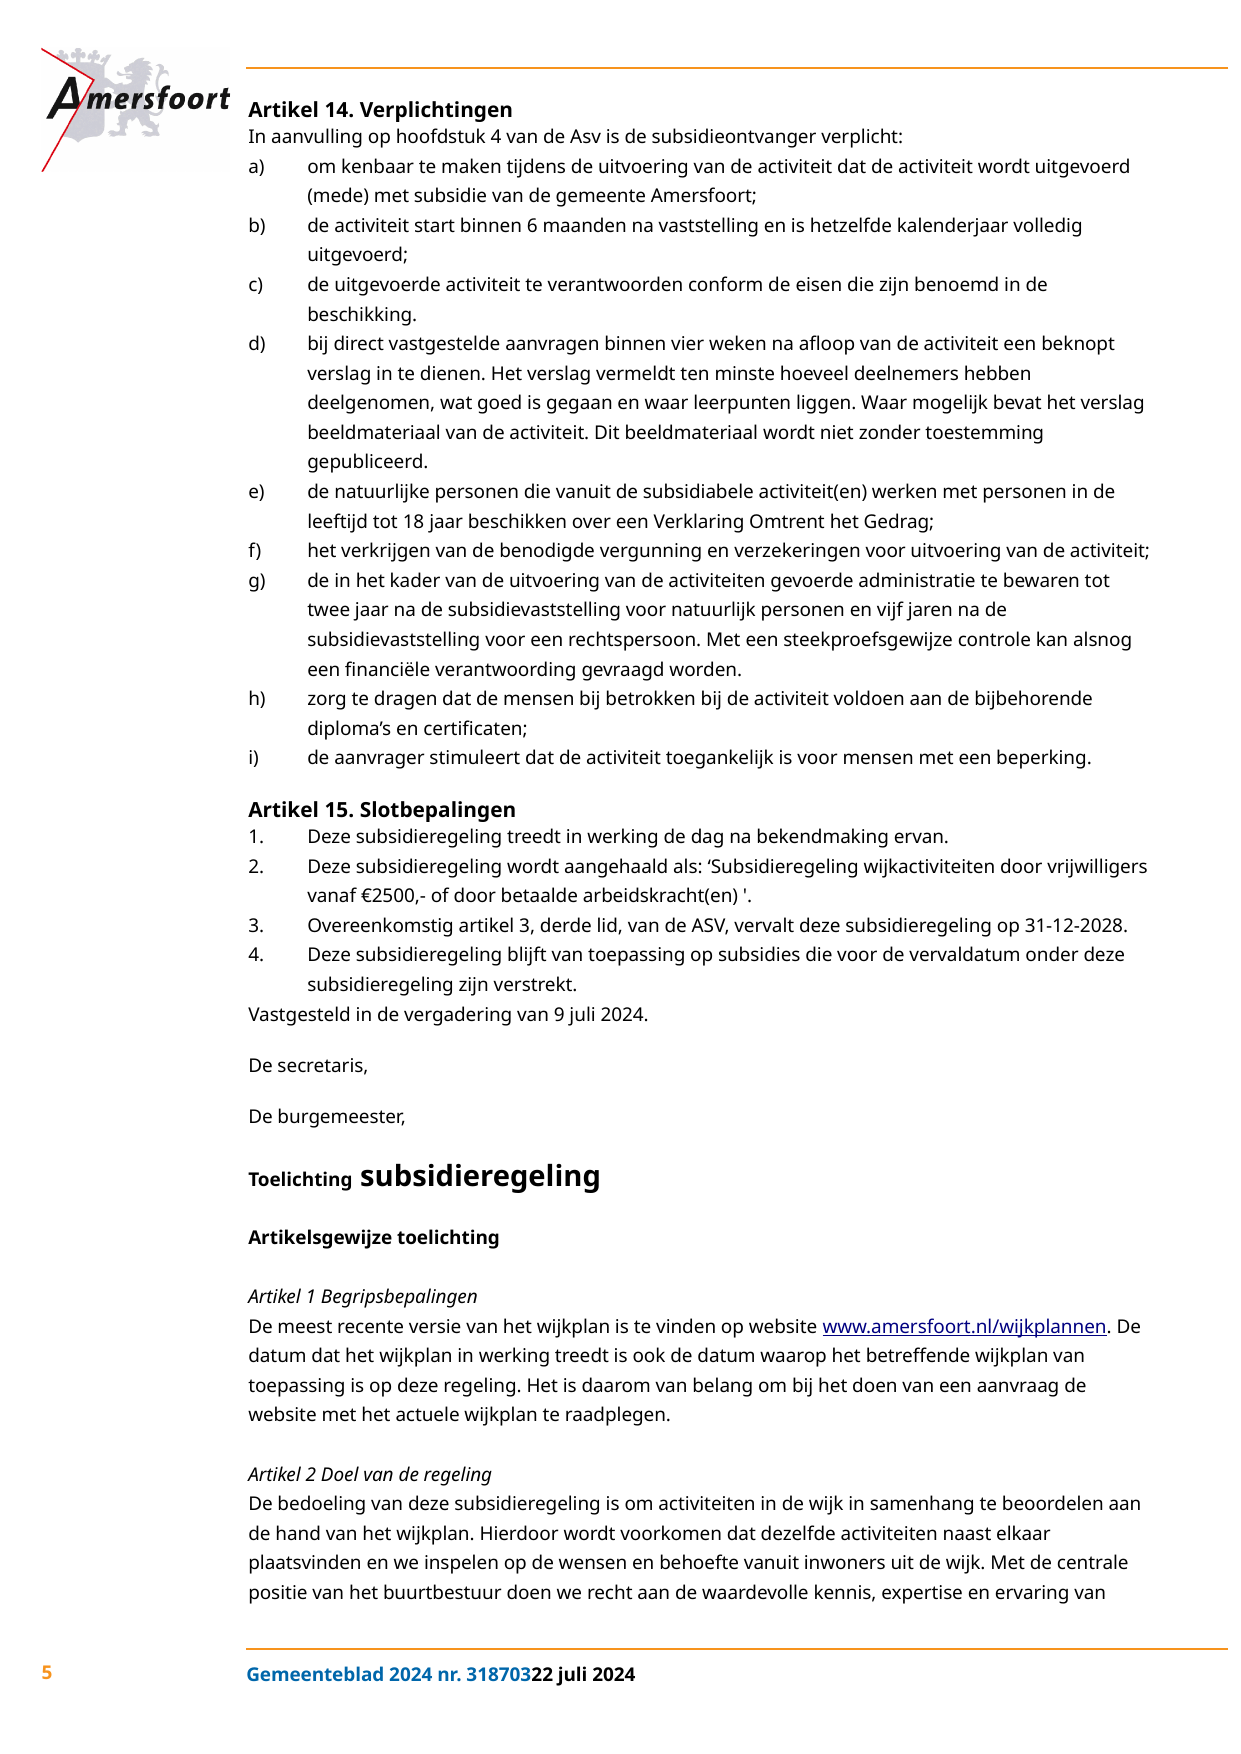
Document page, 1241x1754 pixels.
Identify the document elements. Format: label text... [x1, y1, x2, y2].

list Overeenkomstig artikel 3, derde lid, van de ASV, vervalt deze subsidieregeling op 31-12-2028. [248, 912, 1152, 938]
list de activiteit start binnen 6 maanden na vaststelling en is hetzelfde kalenderjaar volledig uitgevoerd; [248, 212, 1152, 267]
list de uitgevoerde activiteit te verantwoorden conform de eisen die zijn benoemd in de beschikking. [248, 271, 1152, 326]
text Toelichting subsidieregeling [248, 1155, 1152, 1195]
list Deze subsidieregeling wordt aangehaald als: ‘Subsidieregeling wijkactiviteiten door vrijwilligers vanaf €2500,- of door betaalde arbeidskracht(en) '. [248, 853, 1152, 908]
list de aanvrager stimuleert dat de activiteit toegankelijk is voor mensen met een beperking. [248, 744, 1152, 770]
list bij direct vastgestelde aanvragen binnen vier weken na afloop van de activiteit een beknopt verslag in te dienen. Het verslag vermeldt ten minste hoeveel deelnemers hebben deelgenomen, wat goed is gegaan en waar leerpunten liggen. Waar mogelijk bevat het verslag beeldmateriaal van de activiteit. Dit beeldmateriaal wordt niet zonder toestemming gepubliceerd. [248, 330, 1152, 474]
text Artikelsgewijze toelichting [248, 1224, 1152, 1250]
text De bedoeling van deze subsidieregeling is om activiteiten in de wijk in samenhang te beoordelen aan de hand van het wijkplan. Hierdoor wordt voorkomen dat dezelfde activiteiten naast elkaar plaatsvinden en we inspelen op de wensen en behoefte vanuit inwoners uit de wijk. Met de centrale positie van het buurtbestuur doen we recht aan de waardevolle kennis, expertise en ervaring van [248, 1490, 1152, 1605]
list Deze subsidieregeling treedt in werking de dag na bekendmaking ervan. [248, 823, 1152, 849]
list het verkrijgen van de benodigde vergunning en verzekeringen voor uitvoering van de activiteit; [248, 537, 1152, 563]
picture [41, 47, 231, 172]
text Artikel 14. Verplichtingen [248, 95, 1152, 123]
list de in het kader van de uitvoering van de activiteiten gevoerde administratie te bewaren tot twee jaar na de subsidievaststelling voor natuurlijk personen en vijf jaren na de subsidievaststelling voor een rechtspersoon. Met een steekproefsgewijze controle kan alsnog een financiële verantwoording gevraagd worden. [248, 567, 1152, 681]
text In aanvulling op hoofdstuk 4 van de Asv is de subsidieontvanger verplicht: [248, 123, 1152, 149]
text Artikel 2 Doel van de regeling [248, 1461, 1152, 1486]
text Artikel 15. Slotbepalingen [248, 795, 1152, 823]
text Artikel 1 Begripsbepalingen [248, 1283, 1152, 1309]
list Deze subsidieregeling blijft van toepassing op subsidies die voor de vervaldatum onder deze subsidieregeling zijn verstrekt. [248, 942, 1152, 997]
text De meest recente versie van het wijkplan is te vinden op website www.amersfoort.nl/wijkplannen. De datum dat het wijkplan in werking treedt is ook de datum waarop het betreffende wijkplan van toepassing is op deze regeling. Het is daarom van belang om bij het doen van een aanvraag de website met het actuele wijkplan te raadplegen. [248, 1313, 1152, 1427]
text Vastgesteld in de vergadering van 9 juli 2024. [248, 1001, 1152, 1027]
list om kenbaar te maken tijdens de uitvoering van de activiteit dat de activiteit wordt uitgevoerd (mede) met subsidie van de gemeente Amersfoort; [248, 153, 1152, 208]
list de natuurlijke personen die vanuit de subsidiabele activiteit(en) werken met personen in de leeftijd tot 18 jaar beschikken over een Verklaring Omtrent het Gedrag; [248, 478, 1152, 533]
text De burgemeester, [248, 1104, 1152, 1129]
list zorg te dragen dat de mensen bij betrokken bij de activiteit voldoen aan de bijbehorende diploma’s en certificaten; [248, 685, 1152, 741]
text De secretaris, [248, 1052, 1152, 1078]
